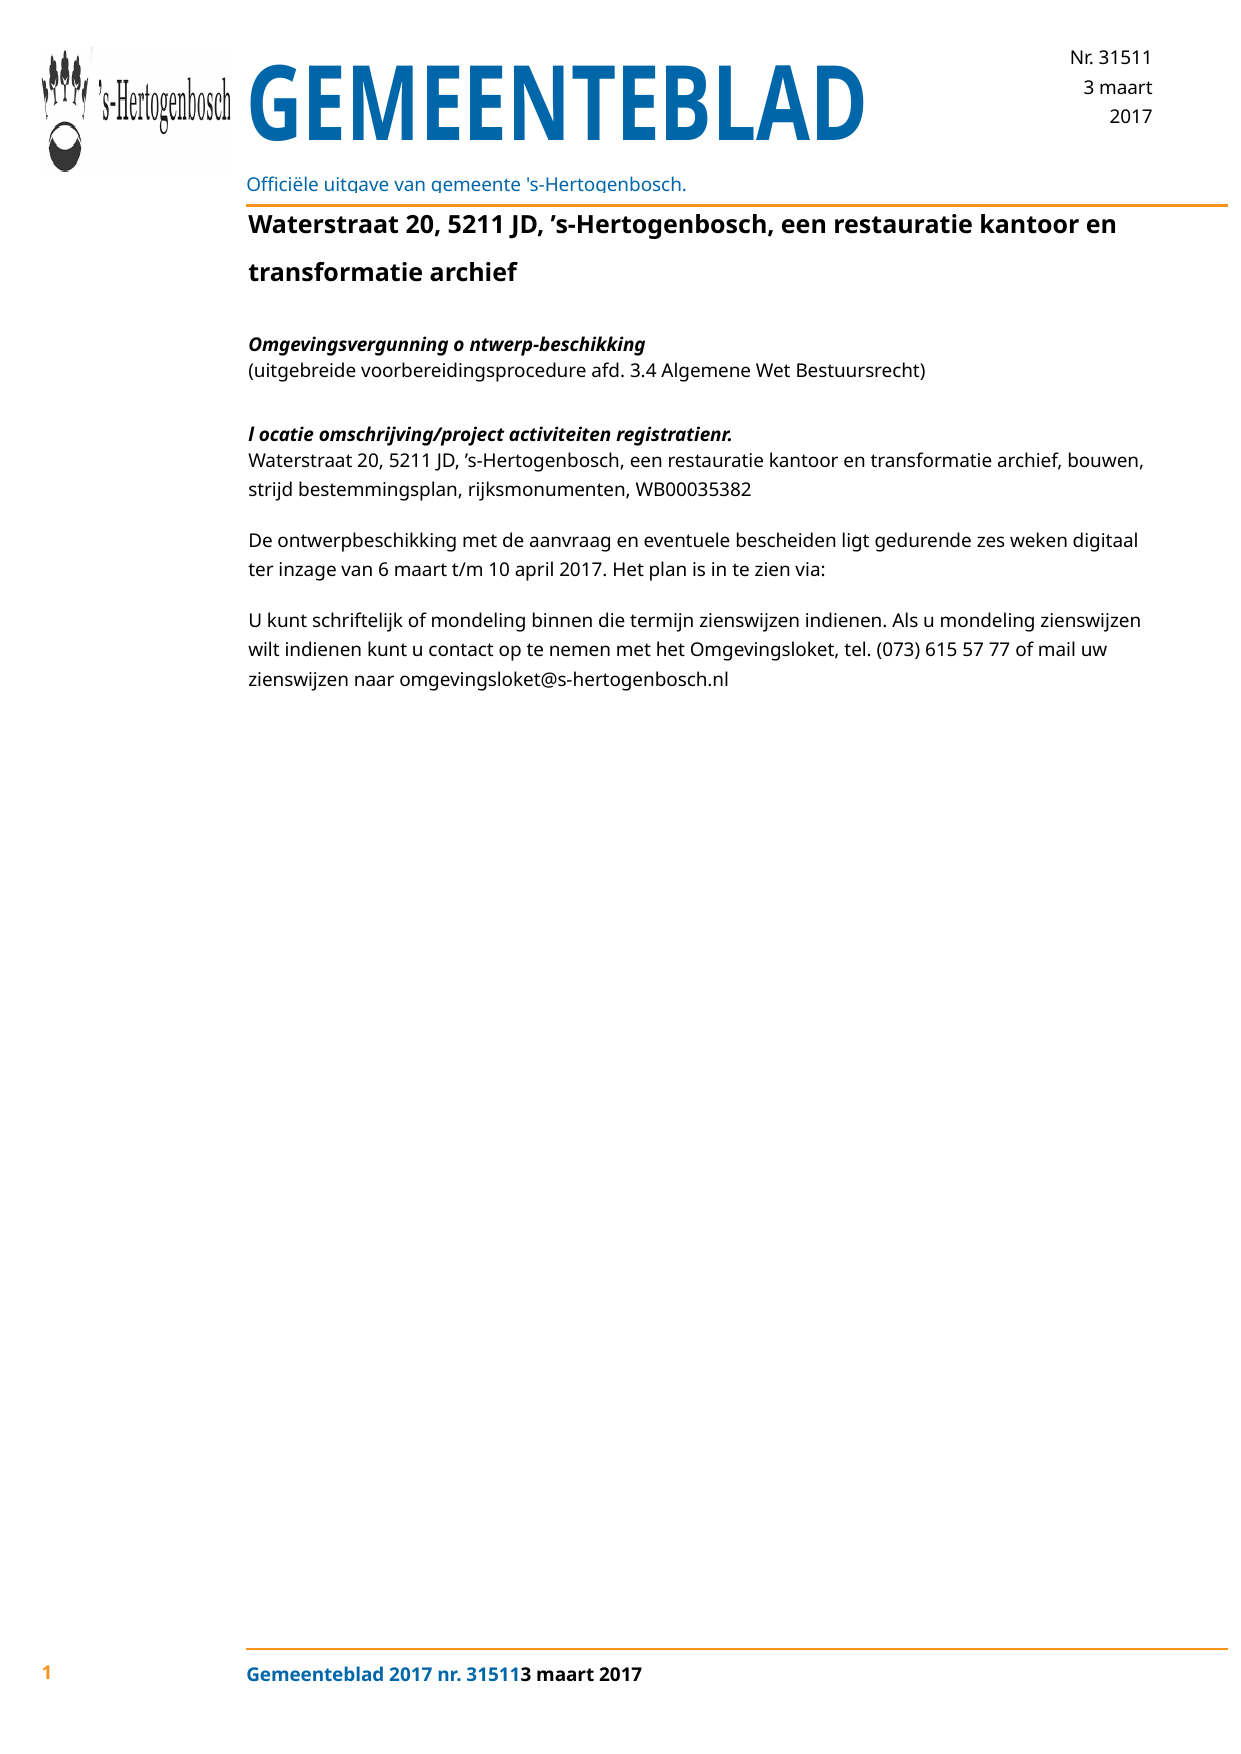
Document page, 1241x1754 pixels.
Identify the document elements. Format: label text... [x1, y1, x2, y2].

text (uitgebreide voorbereidingsprocedure afd. 3.4 Algemene Wet Bestuursrecht) [248, 357, 1152, 383]
text De ontwerpbeschikking met de aanvraag en eventuele bescheiden ligt gedurende zes weken digitaal ter inzage van 6 maart t/m 10 april 2017. Het plan is in te zien via: [248, 527, 1152, 582]
text U kunt schriftelijk of mondeling binnen die termijn zienswijzen indienen. Als u mondeling zienswijzen wilt indienen kunt u contact op te nemen met het Omgevingsloket, tel. (073) 615 57 77 of mail uw zienswijzen naar omgevingsloket@s-hertogenbosch.nl [248, 607, 1152, 692]
picture [41, 47, 231, 172]
text Waterstraat 20, 5211 JD, ’s-Hertogenbosch, een restauratie kantoor en transformatie archief [248, 207, 1152, 288]
text Omgevingsvergunning o ntwerp-beschikking [248, 331, 1152, 357]
text Waterstraat 20, 5211 JD, ’s-Hertogenbosch, een restauratie kantoor en transformatie archief, bouwen, strijd bestemmingsplan, rijksmonumenten, WB00035382 [248, 447, 1152, 502]
text l ocatie omschrijving/project activiteiten registratienr. [248, 421, 1152, 447]
